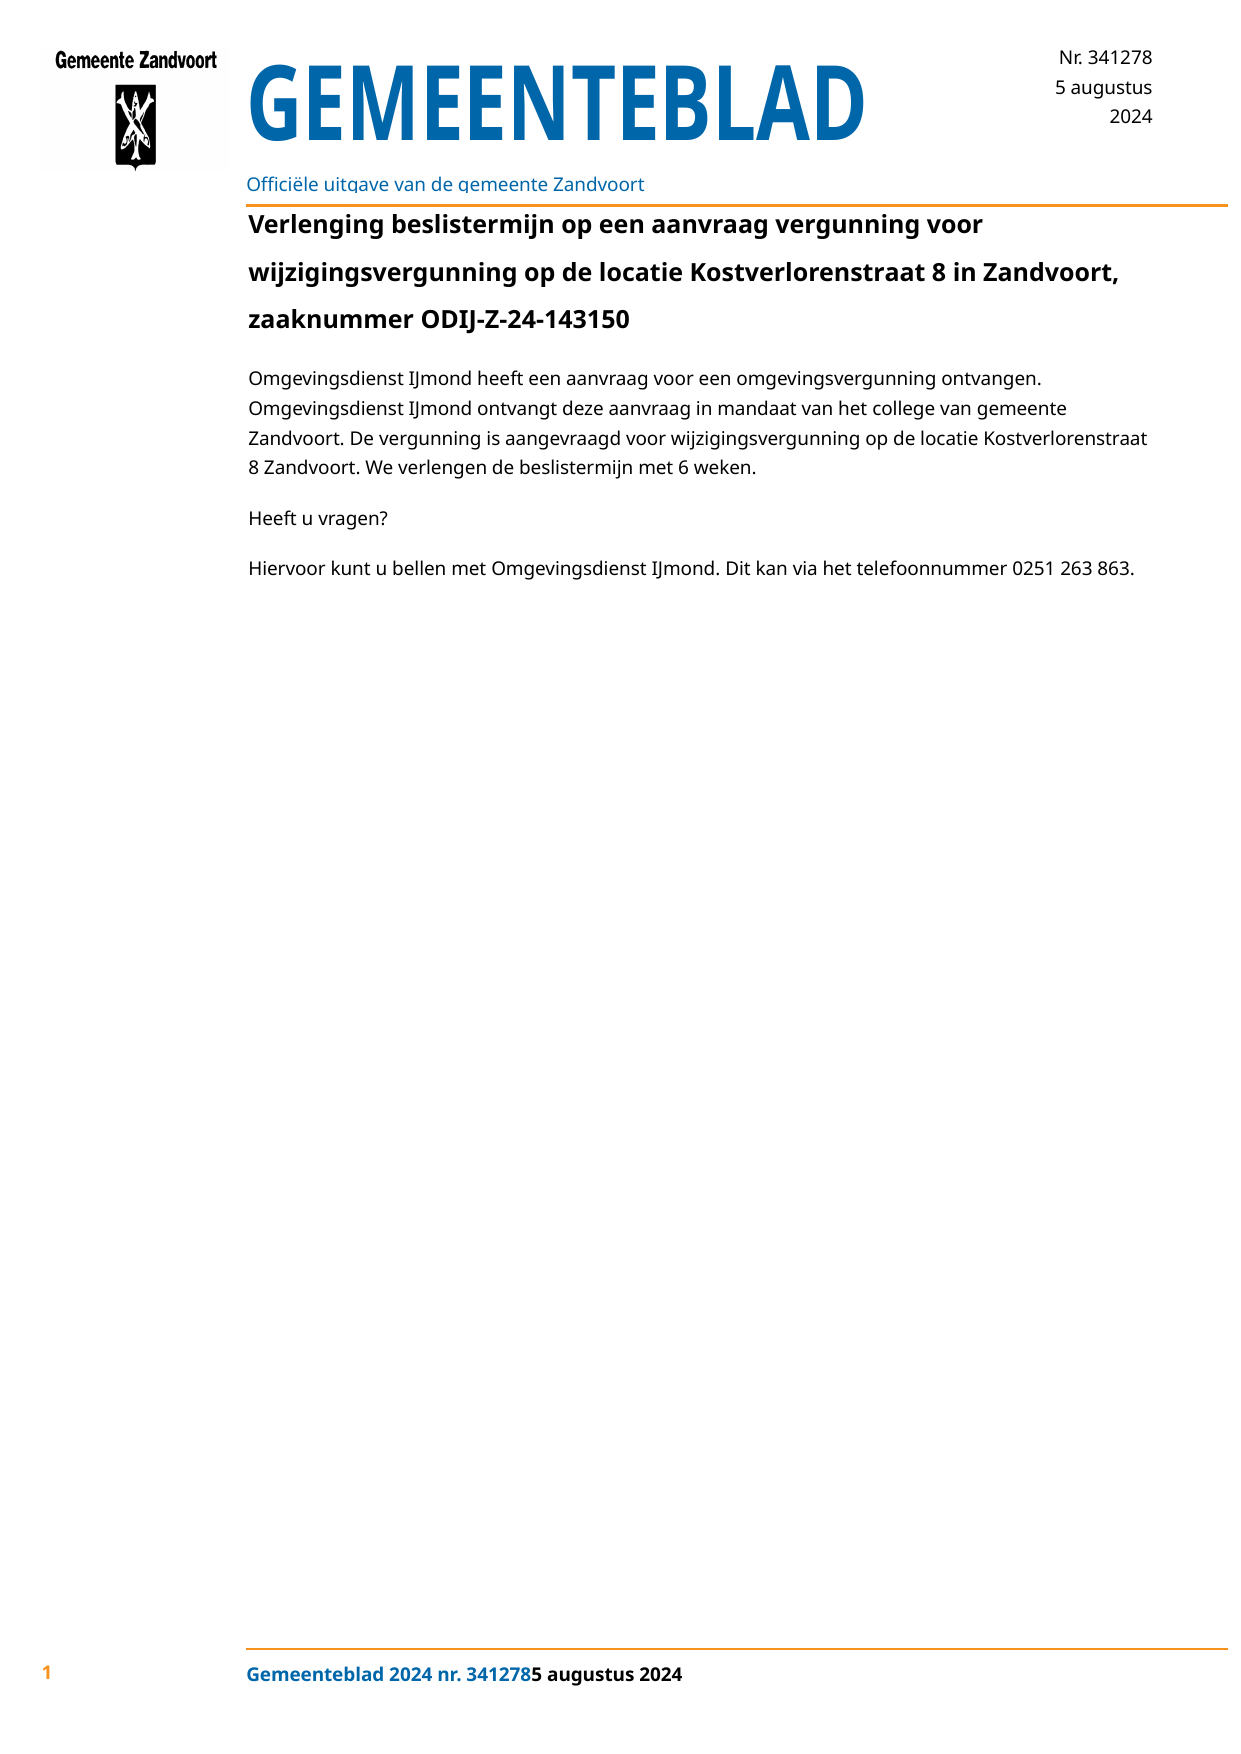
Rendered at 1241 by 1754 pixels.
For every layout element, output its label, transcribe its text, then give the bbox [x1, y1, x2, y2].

text Verlenging beslistermijn op een aanvraag vergunning voor wijzigingsvergunning op de locatie Kostverlorenstraat 8 in Zandvoort, zaaknummer ODIJ-Z-24-143150 [248, 207, 1152, 336]
text Omgevingsdienst IJmond heeft een aanvraag voor een omgevingsvergunning ontvangen. Omgevingsdienst IJmond ontvangt deze aanvraag in mandaat van het college van gemeente Zandvoort. De vergunning is aangevraagd voor wijzigingsvergunning op de locatie Kostverlorenstraat 8 Zandvoort. We verlengen de beslistermijn met 6 weken. [248, 366, 1152, 480]
text Hiervoor kunt u bellen met Omgevingsdienst IJmond. Dit kan via het telefoonnummer 0251 263 863. [248, 555, 1152, 581]
text Heeft u vragen? [248, 505, 1152, 530]
picture [41, 47, 231, 172]
